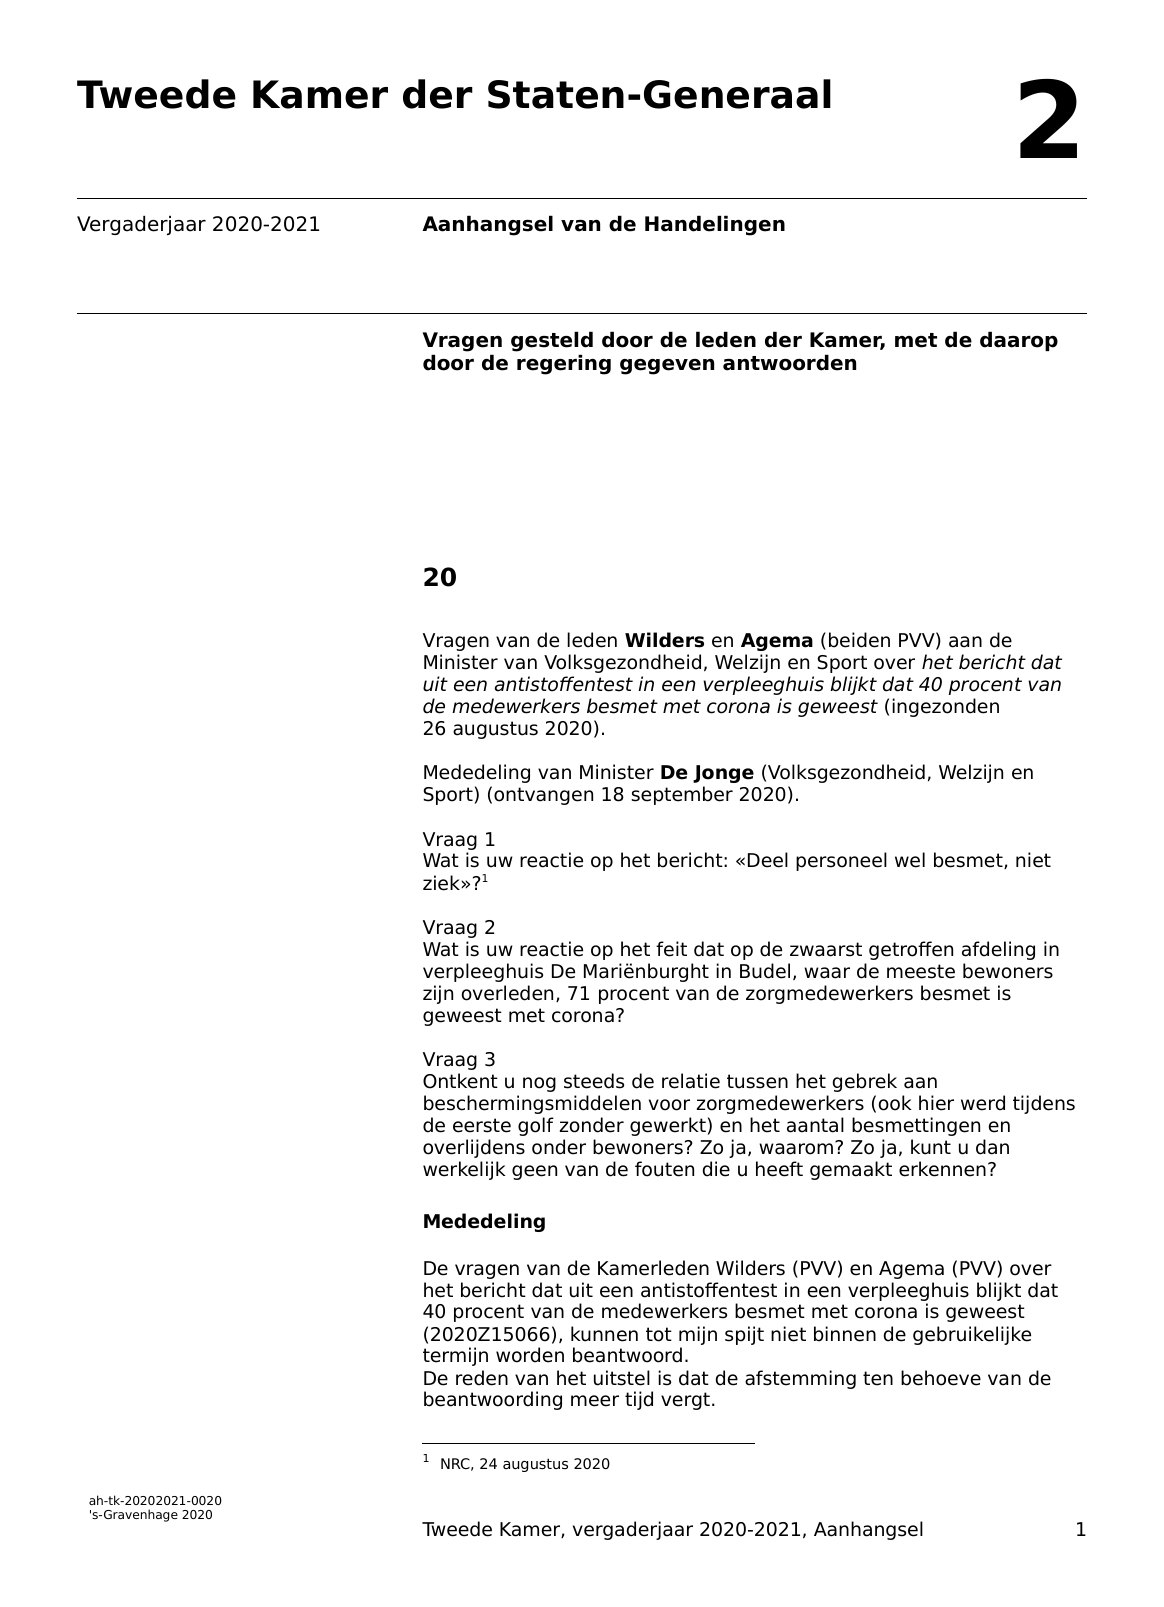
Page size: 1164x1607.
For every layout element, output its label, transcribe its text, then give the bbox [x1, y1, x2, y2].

text Vraag 3 [422, 1049, 1087, 1071]
table_header 2 [886, 59, 1087, 198]
subtitle Mededeling [422, 1211, 1087, 1232]
text Wat is uw reactie op het bericht: «Deel personeel wel besmet, niet ziek»? [422, 850, 1087, 894]
text Mededeling van Minister De Jonge (Volksgezondheid, Welzijn en Sport) (ontvangen 18 september 2020). [422, 762, 1087, 806]
table_cell Aanhangsel van de Handelingen [422, 199, 1087, 313]
text ah-tk-20202021-0020 [88, 1494, 323, 1508]
text 20 [422, 563, 1087, 592]
table_cell Vergaderjaar 2020-2021 [77, 199, 422, 313]
text NRC, 24 augustus 2020 [422, 1452, 1087, 1474]
text De reden van het uitstel is dat de afstemming ten behoeve van de beantwoording meer tijd vergt. [422, 1367, 1087, 1411]
table_cell [77, 314, 422, 375]
text Wat is uw reactie op het feit dat op de zwaarst getroffen afdeling in verpleeghuis De Mariënburght in Budel, waar de meeste bewoners zijn overleden, 71 procent van de zorgmedewerkers besmet is geweest met corona? [422, 938, 1087, 1026]
text Vragen van de leden Wilders en Agema (beiden PVV) aan de Minister van Volksgezondheid, Welzijn en Sport over het bericht dat uit een antistoffentest in een verpleeghuis blijkt dat 40 procent van de medewerkers besmet met corona is geweest (ingezonden 26 augustus 2020). [422, 630, 1087, 740]
table_header Tweede Kamer der Staten-Generaal [77, 59, 886, 198]
text Vraag 2 [422, 917, 1087, 938]
table_cell Vragen gesteld door de leden der Kamer, met de daarop door de regering gegeven antwoorden [422, 314, 1087, 375]
text 's-Gravenhage 2020 [88, 1508, 323, 1522]
text De vragen van de Kamerleden Wilders (PVV) en Agema (PVV) over het bericht dat uit een antistoffentest in een verpleeghuis blijkt dat 40 procent van de medewerkers besmet met corona is geweest (2020Z15066), kunnen tot mijn spijt niet binnen de gebruikelijke termijn worden beantwoord. [422, 1257, 1087, 1367]
text Vraag 1 [422, 828, 1087, 850]
text Ontkent u nog steeds de relatie tussen het gebrek aan beschermingsmiddelen voor zorgmedewerkers (ook hier werd tijdens de eerste golf zonder gewerkt) en het aantal besmettingen en overlijdens onder bewoners? Zo ja, waarom? Zo ja, kunt u dan werkelijk geen van de fouten die u heeft gemaakt erkennen? [422, 1071, 1087, 1181]
